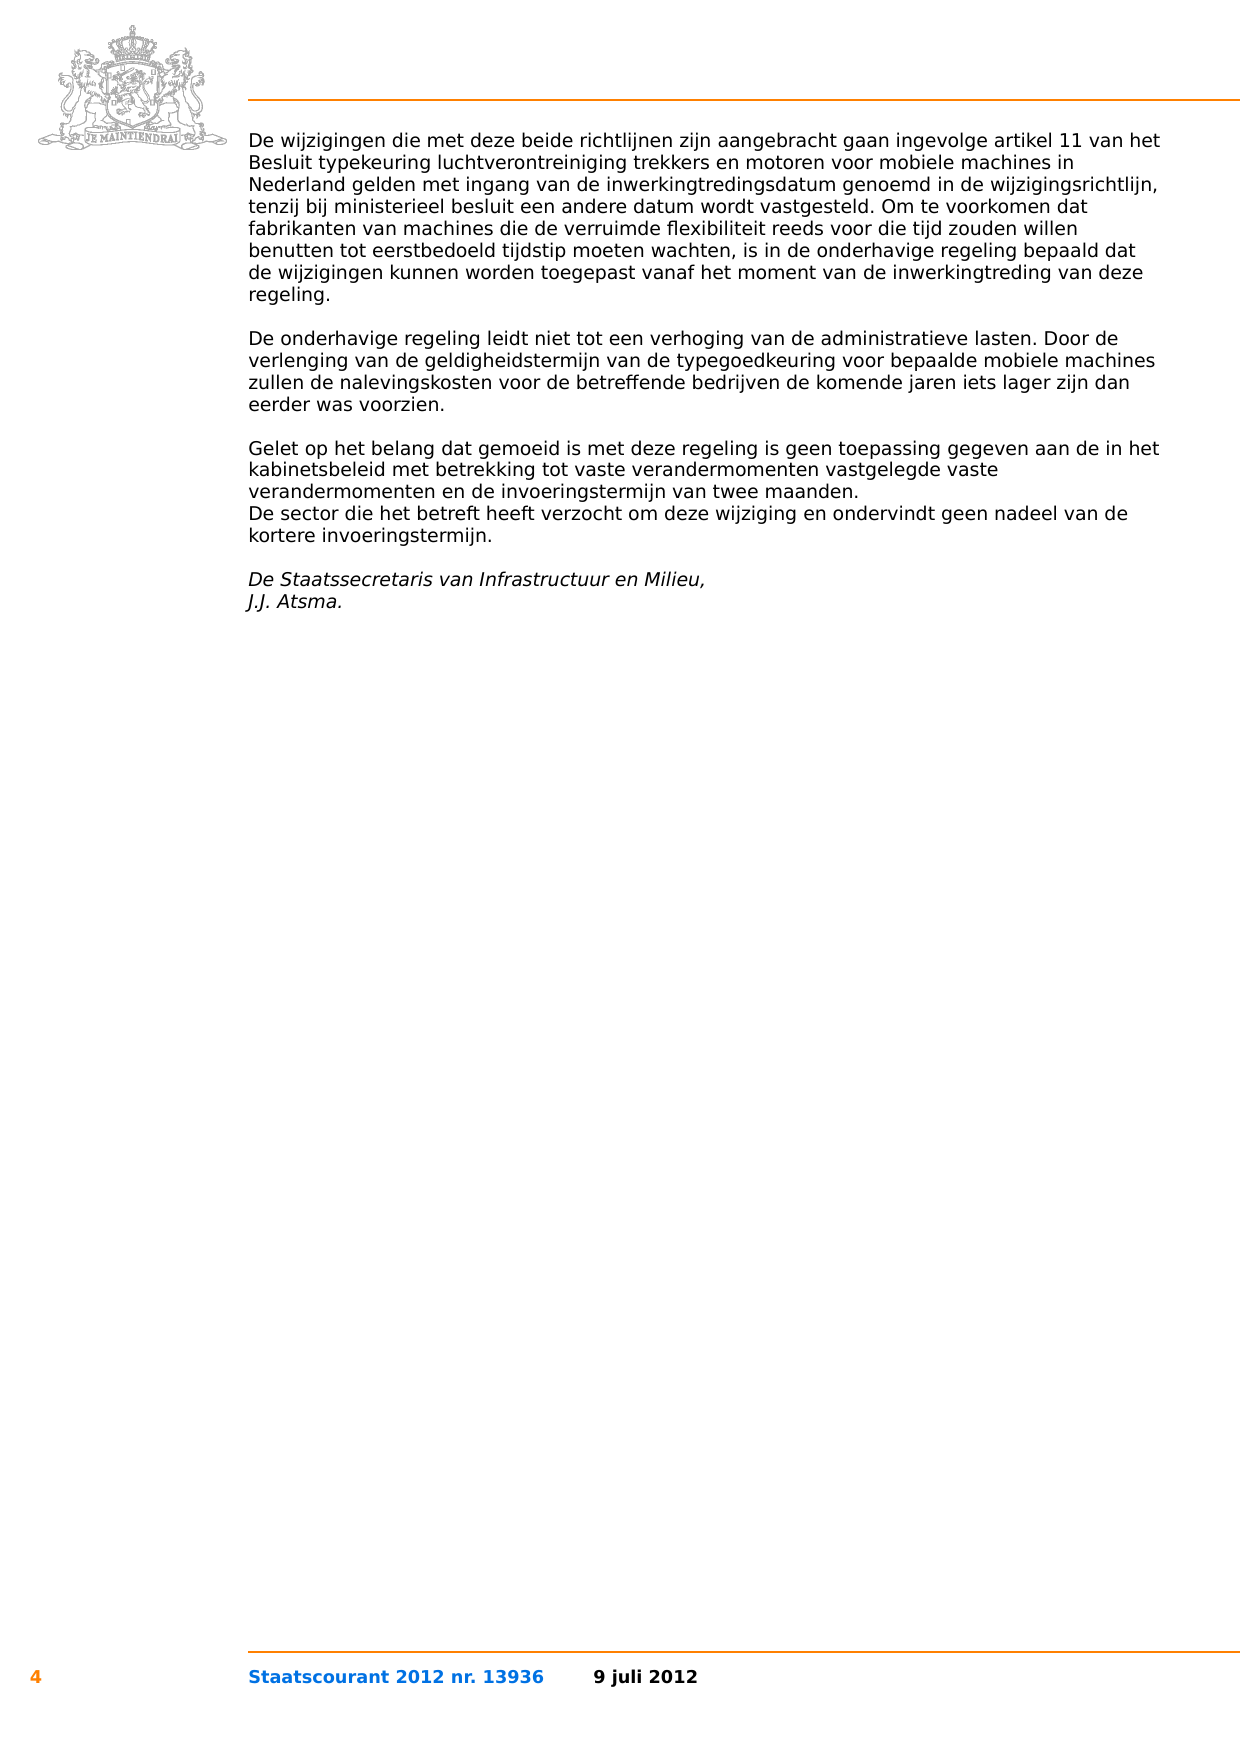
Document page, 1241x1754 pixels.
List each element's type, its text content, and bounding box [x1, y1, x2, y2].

text De sector die het betreft heeft verzocht om deze wijziging en ondervindt geen nadeel van de kortere invoeringstermijn. [248, 503, 1163, 547]
text Gelet op het belang dat gemoeid is met deze regeling is geen toepassing gegeven aan de in het kabinetsbeleid met betrekking tot vaste verandermomenten vastgelegde vaste verandermomenten en de invoeringstermijn van twee maanden. [248, 437, 1163, 503]
picture [38, 25, 227, 150]
text De Staatssecretaris van Infrastructuur en Milieu, J.J. Atsma. [248, 569, 1163, 613]
text De wijzigingen die met deze beide richtlijnen zijn aangebracht gaan ingevolge artikel 11 van het Besluit typekeuring luchtverontreiniging trekkers en motoren voor mobiele machines in Nederland gelden met ingang van de inwerkingtredingsdatum genoemd in de wijzigingsrichtlijn, tenzij bij ministerieel besluit een andere datum wordt vastgesteld. Om te voorkomen dat fabrikanten van machines die de verruimde flexibiliteit reeds voor die tijd zouden willen benutten tot eerstbedoeld tijdstip moeten wachten, is in de onderhavige regeling bepaald dat de wijzigingen kunnen worden toegepast vanaf het moment van de inwerkingtreding van deze regeling. [248, 130, 1163, 306]
text De onderhavige regeling leidt niet tot een verhoging van de administratieve lasten. Door de verlenging van de geldigheidstermijn van de typegoedkeuring voor bepaalde mobiele machines zullen de nalevingskosten voor de betreffende bedrijven de komende jaren iets lager zijn dan eerder was voorzien. [248, 328, 1163, 416]
